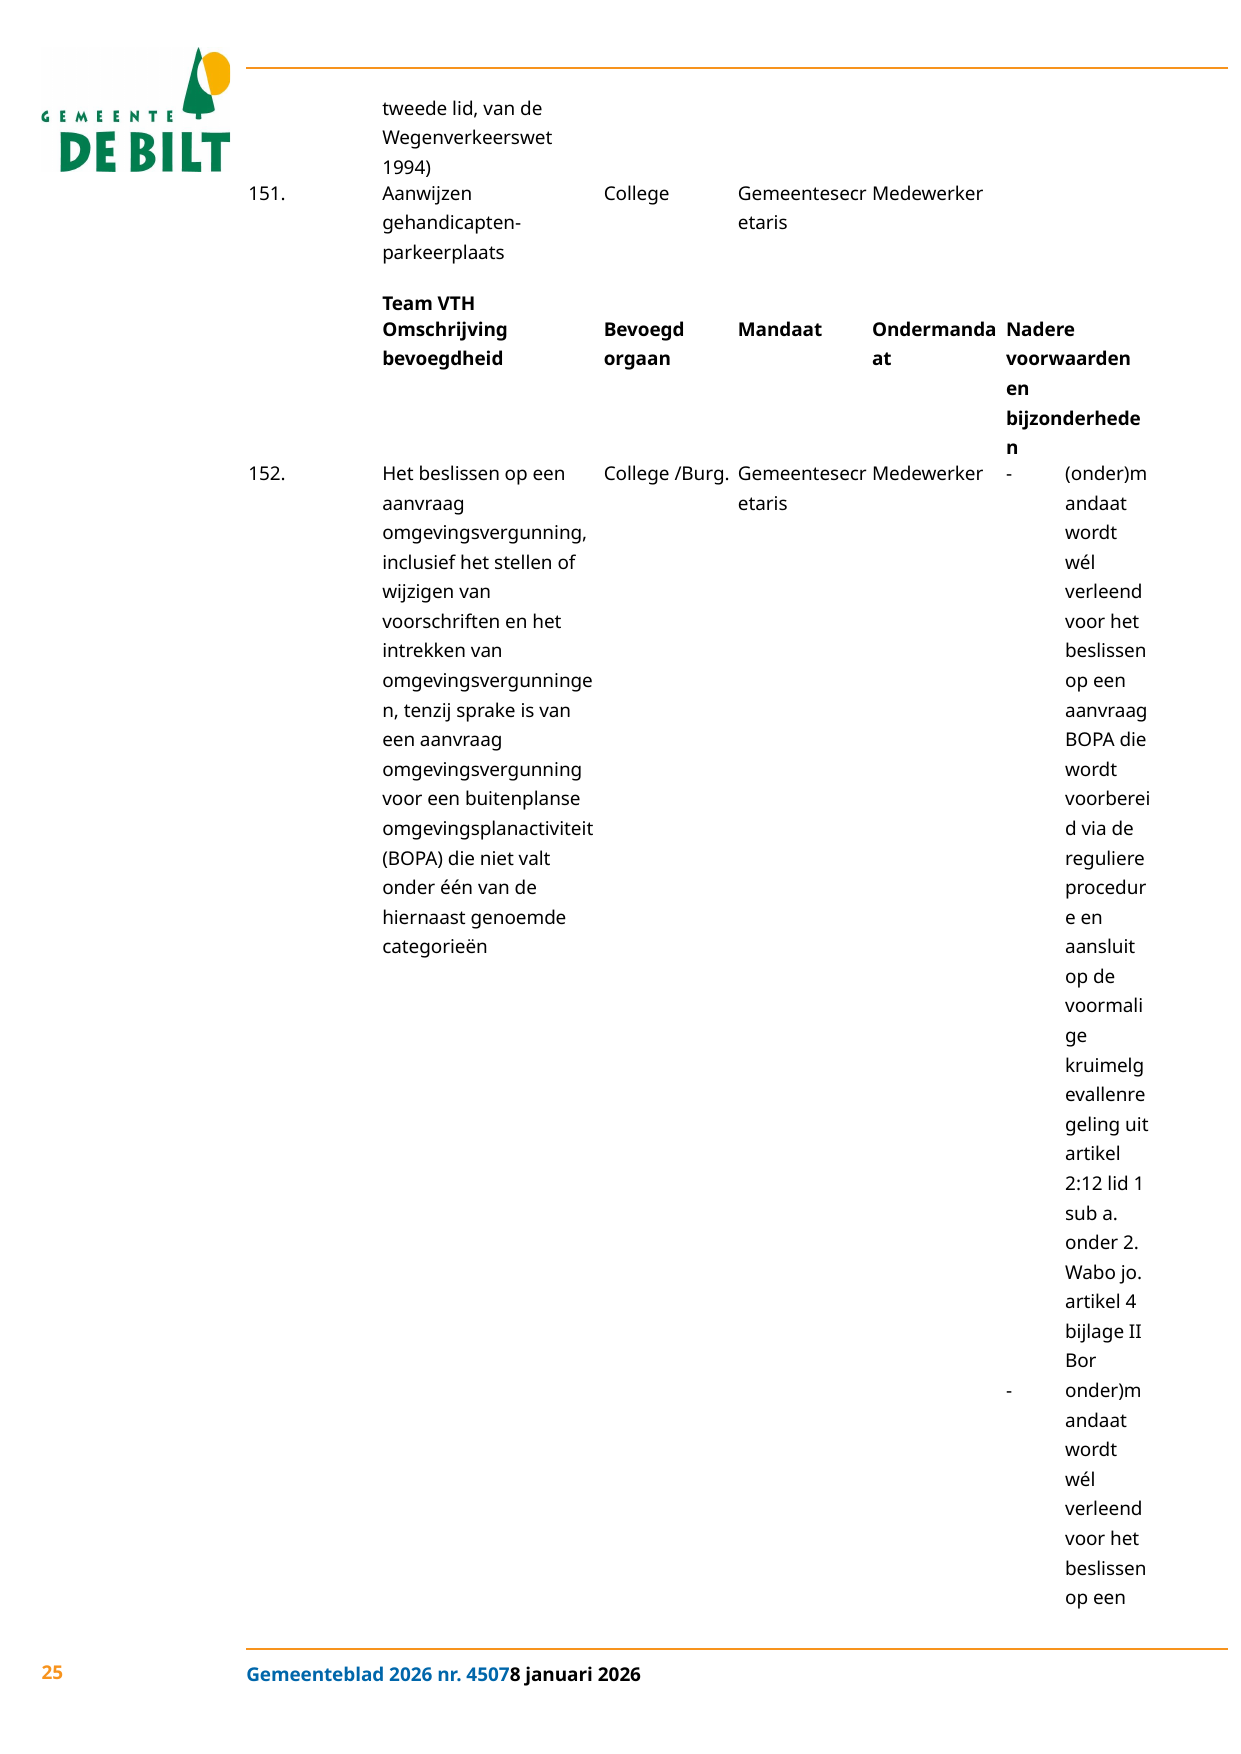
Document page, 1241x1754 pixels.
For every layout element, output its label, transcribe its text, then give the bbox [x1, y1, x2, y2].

table_cell [738, 265, 872, 290]
table_cell [872, 95, 1006, 180]
table_cell [1006, 290, 1152, 316]
table_cell [738, 95, 872, 180]
table_cell Mandaat [738, 316, 872, 460]
table_cell Aanwijzen gehandicapten- parkeerplaats [382, 180, 603, 264]
table_cell Gemeentesecretaris [738, 180, 872, 264]
table_cell [382, 265, 603, 290]
table_cell Omschrijving bevoegdheid [382, 316, 603, 460]
table_cell Het beslissen op een aanvraag omgevingsvergunning, inclusief het stellen of wijzigen van voorschriften en het intrekken van omgevingsvergunningen, tenzij sprake is van een aanvraag omgevingsvergunning voor een buitenplanse omgevingsplanactiviteit (BOPA) die niet valt onder één van de hiernaast genoemde categorieën [382, 460, 603, 1610]
table_cell Nadere voorwaarden en bijzonderheden [1006, 316, 1152, 460]
table_cell [248, 95, 382, 180]
table_cell [604, 95, 738, 180]
table_cell College [604, 180, 738, 264]
table_cell 151. [248, 180, 382, 264]
table_cell [1006, 95, 1152, 180]
table_cell (onder)mandaat wordt wél verleend voor het beslissen op een aanvraag BOPA die wordt voorbereid via de reguliere procedure en aansluit op de voormalige kruimelgevallenregeling uit artikel 2:12 lid 1 sub a. onder 2. Wabo jo. artikel 4 bijlage II Bor onder)mandaat wordt wél verleend voor het beslissen op een [1006, 460, 1152, 1610]
table_cell [1006, 180, 1152, 264]
table_cell [248, 290, 382, 316]
picture [41, 47, 231, 172]
table_cell Gemeentesecretaris [738, 460, 872, 1610]
table_cell 152. [248, 460, 382, 1610]
table_cell [248, 265, 382, 290]
table_cell [1006, 265, 1152, 290]
table_cell [738, 290, 872, 316]
table_cell [872, 265, 1006, 290]
table_cell Medewerker [872, 460, 1006, 1610]
table_cell College /Burg. [604, 460, 738, 1610]
table_cell [604, 290, 738, 316]
table_cell Ondermandaat [872, 316, 1006, 460]
table_cell Medewerker [872, 180, 1006, 264]
table_cell [248, 316, 382, 460]
table_cell [872, 290, 1006, 316]
table_cell Bevoegd orgaan [604, 316, 738, 460]
table_cell [604, 265, 738, 290]
table_cell Team VTH [382, 290, 603, 316]
table_cell tweede lid, van de Wegenverkeerswet 1994) [382, 95, 603, 180]
